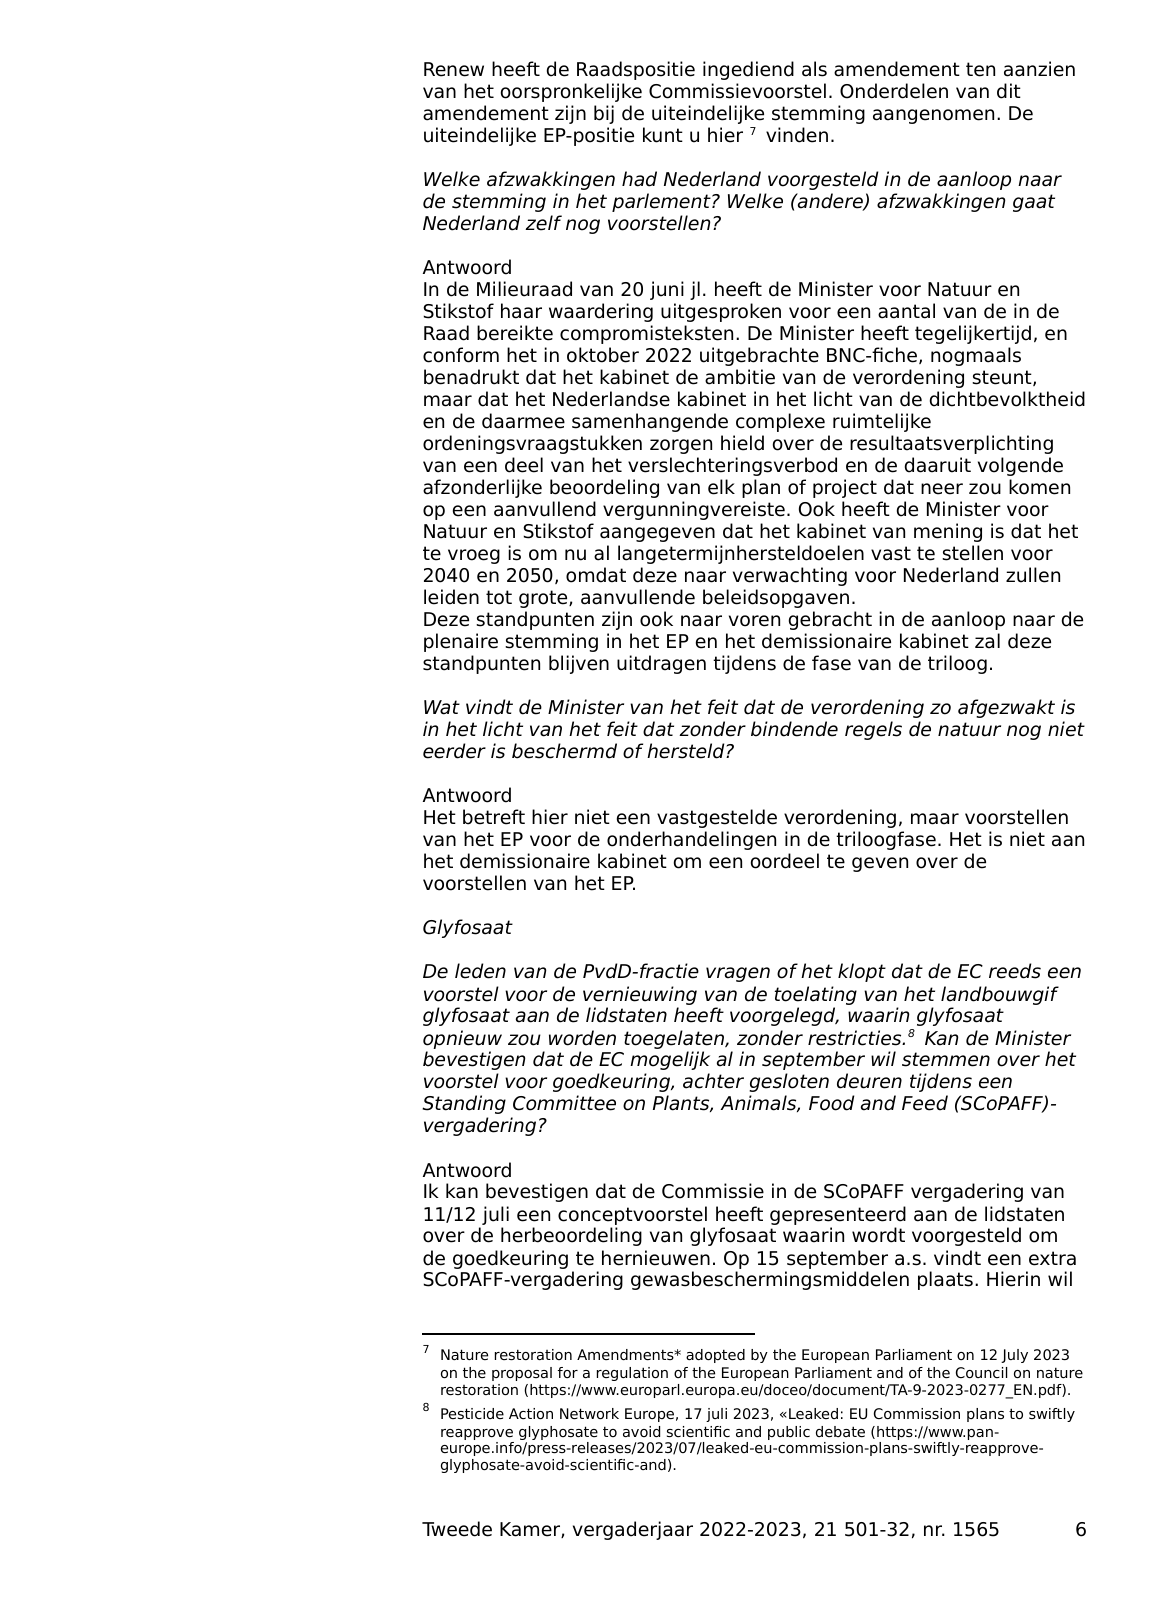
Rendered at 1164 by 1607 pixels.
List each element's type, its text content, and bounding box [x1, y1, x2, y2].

text Nature restoration Amendments* adopted by the European Parliament on 12 July 2023 on the proposal for a regulation of the European Parliament and of the Council on nature restoration (https://www.europarl.europa.eu/doceo/document/TA-9-2023-0277_EN.pdf). [422, 1343, 1087, 1399]
text Wat vindt de Minister van het feit dat de verordening zo afgezwakt is in het licht van het feit dat zonder bindende regels de natuur nog niet eerder is beschermd of hersteld? [422, 697, 1087, 763]
text Deze standpunten zijn ook naar voren gebracht in de aanloop naar de plenaire stemming in het EP en het demissionaire kabinet zal deze standpunten blijven uitdragen tijdens de fase van de triloog. [422, 609, 1087, 675]
text In de Milieuraad van 20 juni jl. heeft de Minister voor Natuur en Stikstof haar waardering uitgesproken voor een aantal van de in de Raad bereikte compromisteksten. De Minister heeft tegelijkertijd, en conform het in oktober 2022 uitgebrachte BNC-fiche, nogmaals benadrukt dat het kabinet de ambitie van de verordening steunt, maar dat het Nederlandse kabinet in het licht van de dichtbevolktheid en de daarmee samenhangende complexe ruimtelijke ordeningsvraagstukken zorgen hield over de resultaatsverplichting van een deel van het verslechteringsverbod en de daaruit volgende afzonderlijke beoordeling van elk plan of project dat neer zou komen op een aanvullend vergunningvereiste. Ook heeft de Minister voor Natuur en Stikstof aangegeven dat het kabinet van mening is dat het te vroeg is om nu al langetermijnhersteldoelen vast te stellen voor 2040 en 2050, omdat deze naar verwachting voor Nederland zullen leiden tot grote, aanvullende beleidsopgaven. [422, 279, 1087, 609]
text De leden van de PvdD-fractie vragen of het klopt dat de EC reeds een voorstel voor de vernieuwing van de toelating van het landbouwgif glyfosaat aan de lidstaten heeft voorgelegd, waarin glyfosaat opnieuw zou worden toegelaten, zonder restricties. Kan de Minister bevestigen dat de EC mogelijk al in september wil stemmen over het voorstel voor goedkeuring, achter gesloten deuren tijdens een Standing Committee on Plants, Animals, Food and Feed (SCoPAFF)-vergadering? [422, 961, 1087, 1137]
text Welke afzwakkingen had Nederland voorgesteld in de aanloop naar de stemming in het parlement? Welke (andere) afzwakkingen gaat Nederland zelf nog voorstellen? [422, 169, 1087, 235]
text Renew heeft de Raadspositie ingediend als amendement ten aanzien van het oorspronkelijke Commissievoorstel. Onderdelen van dit amendement zijn bij de uiteindelijke stemming aangenomen. De uiteindelijke EP-positie kunt u hier vinden. [422, 59, 1087, 147]
text Het betreft hier niet een vastgestelde verordening, maar voorstellen van het EP voor de onderhandelingen in de triloogfase. Het is niet aan het demissionaire kabinet om een oordeel te geven over de voorstellen van het EP. [422, 807, 1087, 895]
subtitle Glyfosaat [422, 917, 1087, 939]
text Antwoord [422, 1159, 1087, 1181]
text Ik kan bevestigen dat de Commissie in de SCoPAFF vergadering van 11/12 juli een conceptvoorstel heeft gepresenteerd aan de lidstaten over de herbeoordeling van glyfosaat waarin wordt voorgesteld om de goedkeuring te hernieuwen. Op 15 september a.s. vindt een extra SCoPAFF-vergadering gewasbeschermingsmiddelen plaats. Hierin wil [422, 1181, 1087, 1291]
text Antwoord [422, 785, 1087, 807]
text Pesticide Action Network Europe, 17 juli 2023, «Leaked: EU Commission plans to swiftly reapprove glyphosate to avoid scientific and public debate (https://www.pan-europe.info/press-releases/2023/07/leaked-eu-commission-plans-swiftly-reapprove-glyphosate-avoid-scientific-and). [422, 1402, 1087, 1474]
text Antwoord [422, 257, 1087, 279]
